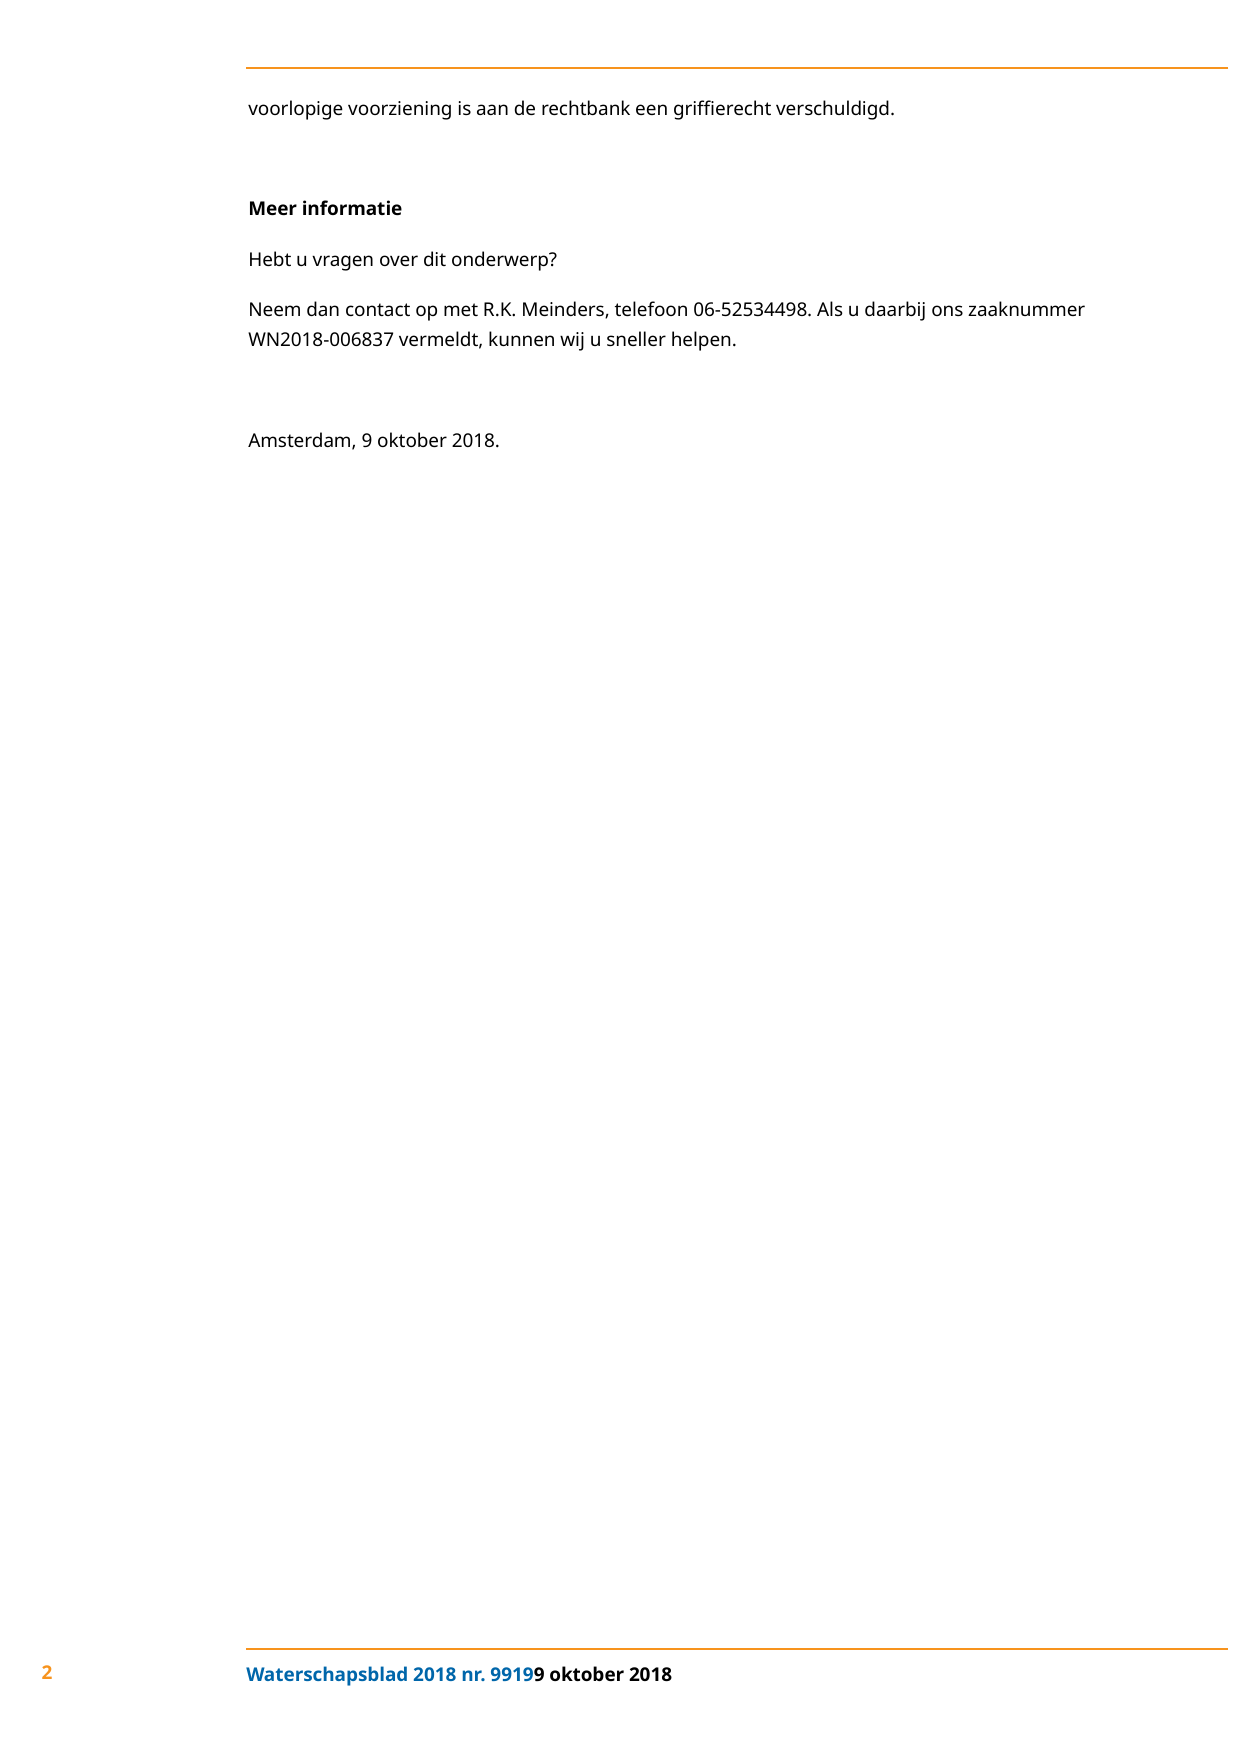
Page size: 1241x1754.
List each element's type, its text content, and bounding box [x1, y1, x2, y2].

text Neem dan contact op met R.K. Meinders, telefoon 06-52534498. Als u daarbij ons zaaknummer WN2018-006837 vermeldt, kunnen wij u sneller helpen. [248, 296, 1152, 352]
text Meer informatie [248, 196, 1152, 221]
text Hebt u vragen over dit onderwerp? [248, 246, 1152, 272]
picture [41, 47, 231, 172]
text voorlopige voorziening is aan de rechtbank een griffierecht verschuldigd. [248, 95, 1152, 121]
text Amsterdam, 9 oktober 2018. [248, 427, 1152, 453]
